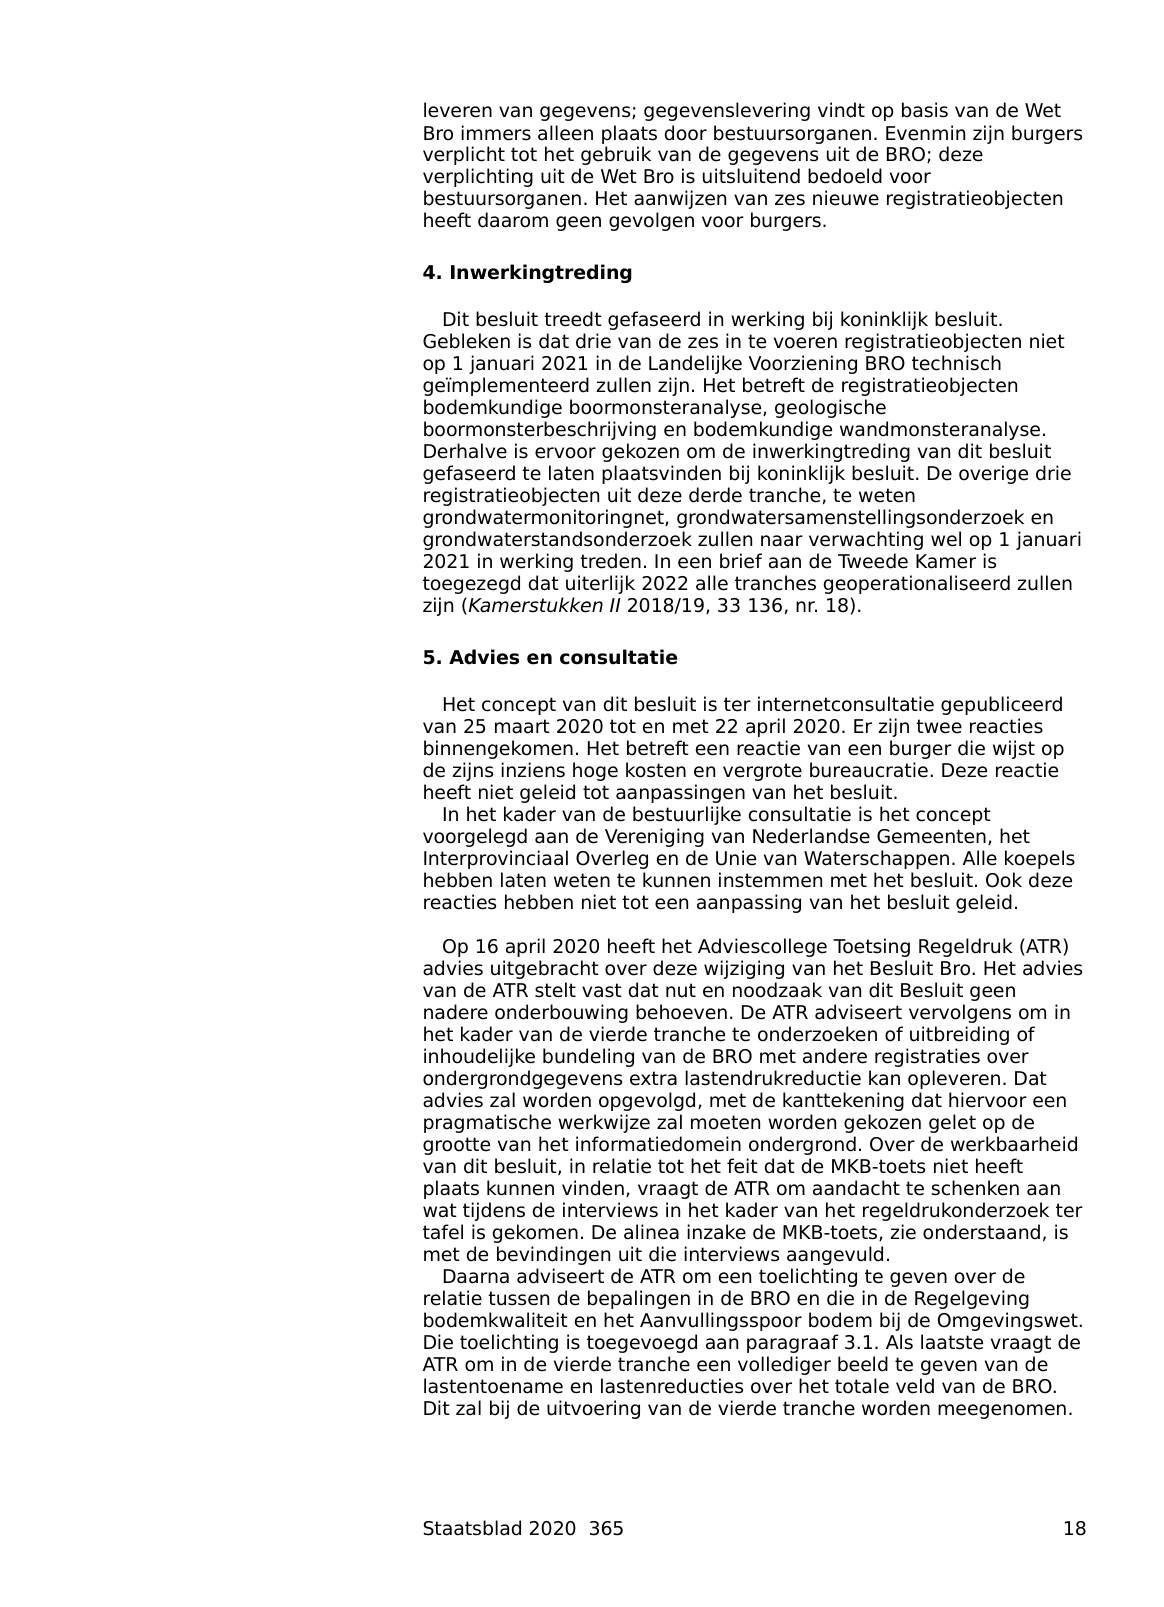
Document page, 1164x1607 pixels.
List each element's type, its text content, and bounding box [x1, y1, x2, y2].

text Op 16 april 2020 heeft het Adviescollege Toetsing Regeldruk (ATR) advies uitgebracht over deze wijziging van het Besluit Bro. Het advies van de ATR stelt vast dat nut en noodzaak van dit Besluit geen nadere onderbouwing behoeven. De ATR adviseert vervolgens om in het kader van de vierde tranche te onderzoeken of uitbreiding of inhoudelijke bundeling van de BRO met andere registraties over ondergrondgegevens extra lastendrukreductie kan opleveren. Dat advies zal worden opgevolgd, met de kanttekening dat hiervoor een pragmatische werkwijze zal moeten worden gekozen gelet op de grootte van het informatiedomein ondergrond. Over de werkbaarheid van dit besluit, in relatie tot het feit dat de MKB-toets niet heeft plaats kunnen vinden, vraagt de ATR om aandacht te schenken aan wat tijdens de interviews in het kader van het regeldrukonderzoek ter tafel is gekomen. De alinea inzake de MKB-toets, zie onderstaand, is met de bevindingen uit die interviews aangevuld. [422, 936, 1087, 1266]
text Dit besluit treedt gefaseerd in werking bij koninklijk besluit. Gebleken is dat drie van de zes in te voeren registratieobjecten niet op 1 januari 2021 in de Landelijke Voorziening BRO technisch geïmplementeerd zullen zijn. Het betreft de registratieobjecten bodemkundige boormonsteranalyse, geologische boormonsterbeschrijving en bodemkundige wandmonsteranalyse. Derhalve is ervoor gekozen om de inwerkingtreding van dit besluit gefaseerd te laten plaatsvinden bij koninklijk besluit. De overige drie registratieobjecten uit deze derde tranche, te weten grondwatermonitoringnet, grondwatersamenstellingsonderzoek en grondwaterstandsonderzoek zullen naar verwachting wel op 1 januari 2021 in werking treden. In een brief aan de Tweede Kamer is toegezegd dat uiterlijk 2022 alle tranches geoperationaliseerd zullen zijn (Kamerstukken II 2018/19, 33 136, nr. 18). [422, 309, 1087, 617]
text Daarna adviseert de ATR om een toelichting te geven over de relatie tussen de bepalingen in de BRO en die in de Regelgeving bodemkwaliteit en het Aanvullingsspoor bodem bij de Omgevingswet. Die toelichting is toegevoegd aan paragraaf 3.1. Als laatste vraagt de ATR om in de vierde tranche een vollediger beeld te geven van de lastentoename en lastenreducties over het totale veld van de BRO. Dit zal bij de uitvoering van de vierde tranche worden meegenomen. [422, 1266, 1087, 1419]
subtitle 4. Inwerkingtreding [422, 262, 1087, 284]
text In het kader van de bestuurlijke consultatie is het concept voorgelegd aan de Vereniging van Nederlandse Gemeenten, het Interprovinciaal Overleg en de Unie van Waterschappen. Alle koepels hebben laten weten te kunnen instemmen met het besluit. Ook deze reacties hebben niet tot een aanpassing van het besluit geleid. [422, 804, 1087, 914]
subtitle 5. Advies en consultatie [422, 647, 1087, 669]
text Het concept van dit besluit is ter internetconsultatie gepubliceerd van 25 maart 2020 tot en met 22 april 2020. Er zijn twee reacties binnengekomen. Het betreft een reactie van een burger die wijst op de zijns inziens hoge kosten en vergrote bureaucratie. Deze reactie heeft niet geleid tot aanpassingen van het besluit. [422, 694, 1087, 804]
text leveren van gegevens; gegevenslevering vindt op basis van de Wet Bro immers alleen plaats door bestuursorganen. Evenmin zijn burgers verplicht tot het gebruik van de gegevens uit de BRO; deze verplichting uit de Wet Bro is uitsluitend bedoeld voor bestuursorganen. Het aanwijzen van zes nieuwe registratieobjecten heeft daarom geen gevolgen voor burgers. [422, 100, 1087, 232]
